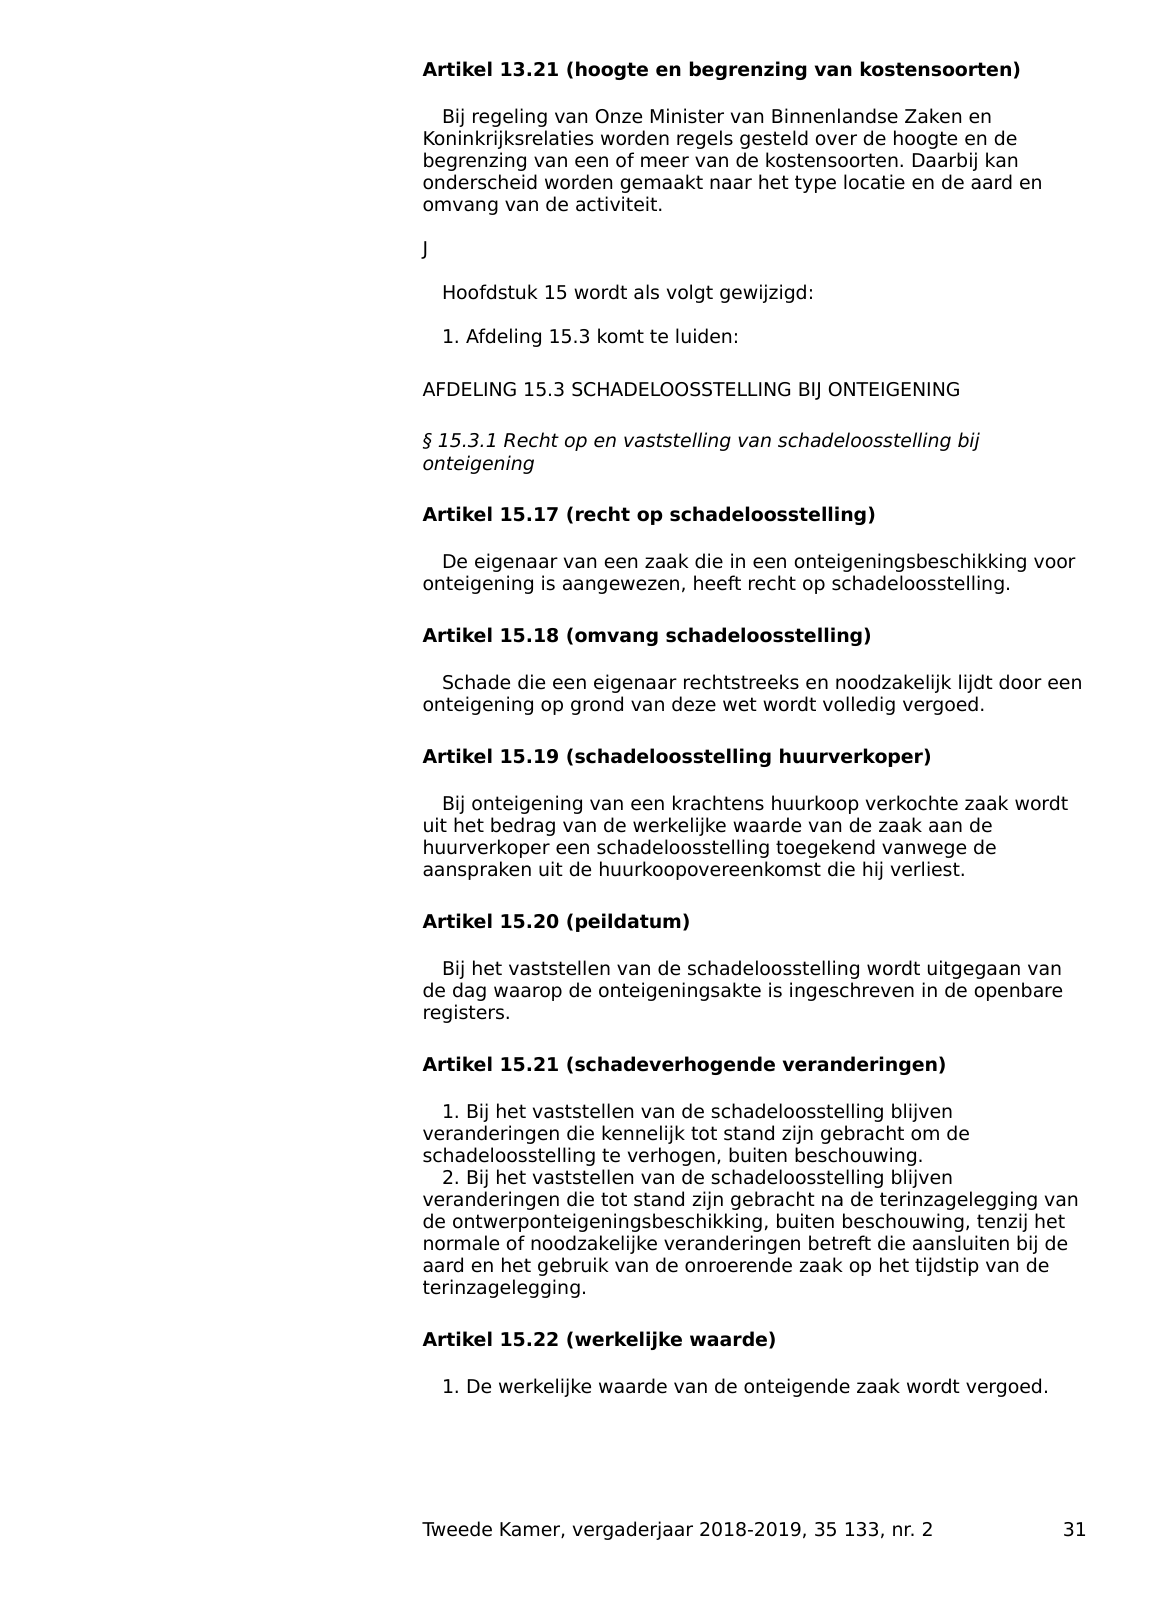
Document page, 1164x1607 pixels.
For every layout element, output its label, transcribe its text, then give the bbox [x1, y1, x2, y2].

subtitle Artikel 15.22 (werkelijke waarde) [422, 1329, 1087, 1351]
text Bij het vaststellen van de schadeloosstelling wordt uitgegaan van de dag waarop de onteigeningsakte is ingeschreven in de openbare registers. [422, 958, 1087, 1024]
text Bij regeling van Onze Minister van Binnenlandse Zaken en Koninkrijksrelaties worden regels gesteld over de hoogte en de begrenzing van een of meer van de kostensoorten. Daarbij kan onderscheid worden gemaakt naar het type locatie en de aard en omvang van de activiteit. [422, 106, 1087, 216]
text 2. Bij het vaststellen van de schadeloosstelling blijven veranderingen die tot stand zijn gebracht na de terinzagelegging van de ontwerponteigeningsbeschikking, buiten beschouwing, tenzij het normale of noodzakelijke veranderingen betreft die aansluiten bij de aard en het gebruik van de onroerende zaak op het tijdstip van de terinzagelegging. [422, 1167, 1087, 1299]
text 1. Afdeling 15.3 komt te luiden: [422, 326, 1087, 348]
text Schade die een eigenaar rechtstreeks en noodzakelijk lijdt door een onteigening op grond van deze wet wordt volledig vergoed. [422, 672, 1087, 716]
subtitle Artikel 15.21 (schadeverhogende veranderingen) [422, 1054, 1087, 1076]
subtitle Artikel 15.19 (schadeloosstelling huurverkoper) [422, 746, 1087, 768]
subtitle § 15.3.1 Recht op en vaststelling van schadeloosstelling bij onteigening [422, 430, 1087, 474]
text J [422, 238, 1087, 260]
subtitle Artikel 15.17 (recht op schadeloosstelling) [422, 504, 1087, 526]
subtitle Artikel 13.21 (hoogte en begrenzing van kostensoorten) [422, 59, 1087, 81]
text 1. Bij het vaststellen van de schadeloosstelling blijven veranderingen die kennelijk tot stand zijn gebracht om de schadeloosstelling te verhogen, buiten beschouwing. [422, 1101, 1087, 1167]
text De eigenaar van een zaak die in een onteigeningsbeschikking voor onteigening is aangewezen, heeft recht op schadeloosstelling. [422, 551, 1087, 595]
subtitle Artikel 15.20 (peildatum) [422, 911, 1087, 933]
text 1. De werkelijke waarde van de onteigende zaak wordt vergoed. [422, 1376, 1087, 1398]
subtitle AFDELING 15.3 SCHADELOOSSTELLING BIJ ONTEIGENING [422, 378, 1087, 400]
text Hoofdstuk 15 wordt als volgt gewijzigd: [422, 282, 1087, 304]
subtitle Artikel 15.18 (omvang schadeloosstelling) [422, 625, 1087, 647]
text Bij onteigening van een krachtens huurkoop verkochte zaak wordt uit het bedrag van de werkelijke waarde van de zaak aan de huurverkoper een schadeloosstelling toegekend vanwege de aanspraken uit de huurkoopovereenkomst die hij verliest. [422, 793, 1087, 881]
